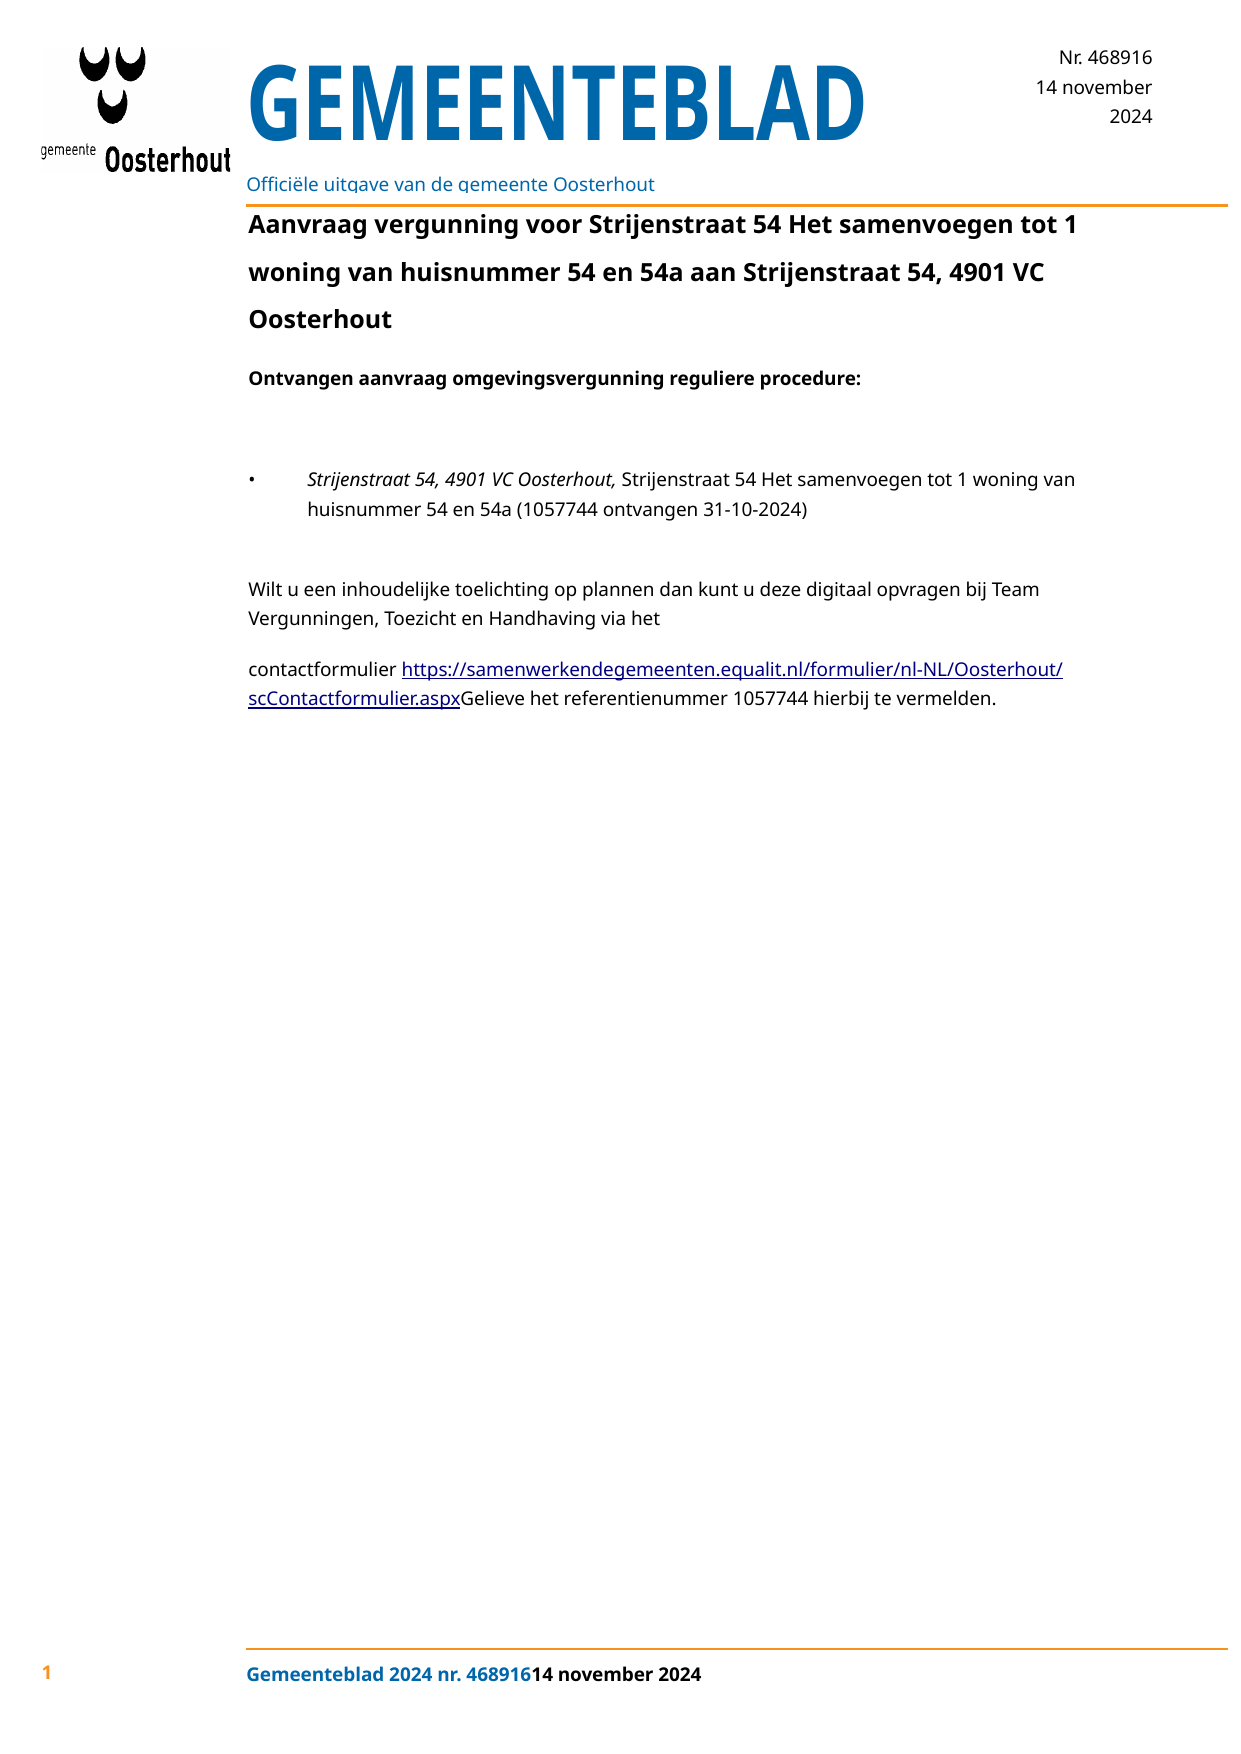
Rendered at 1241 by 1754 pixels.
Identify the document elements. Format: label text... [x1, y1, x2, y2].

list Strijenstraat 54, 4901 VC Oosterhout, Strijenstraat 54 Het samenvoegen tot 1 woning van huisnummer 54 en 54a (1057744 ontvangen 31-10-2024) [248, 466, 1152, 522]
picture [41, 47, 231, 172]
text contactformulier https://samenwerkendegemeenten.equalit.nl/formulier/nl-NL/Oosterhout/scContactformulier.aspxGelieve het referentienummer 1057744 hierbij te vermelden. [248, 656, 1152, 711]
text Wilt u een inhoudelijke toelichting op plannen dan kunt u deze digitaal opvragen bij Team Vergunningen, Toezicht en Handhaving via het [248, 576, 1152, 631]
text Aanvraag vergunning voor Strijenstraat 54 Het samenvoegen tot 1 woning van huisnummer 54 en 54a aan Strijenstraat 54, 4901 VC Oosterhout [248, 207, 1152, 336]
text Ontvangen aanvraag omgevingsvergunning reguliere procedure: [248, 366, 1152, 391]
